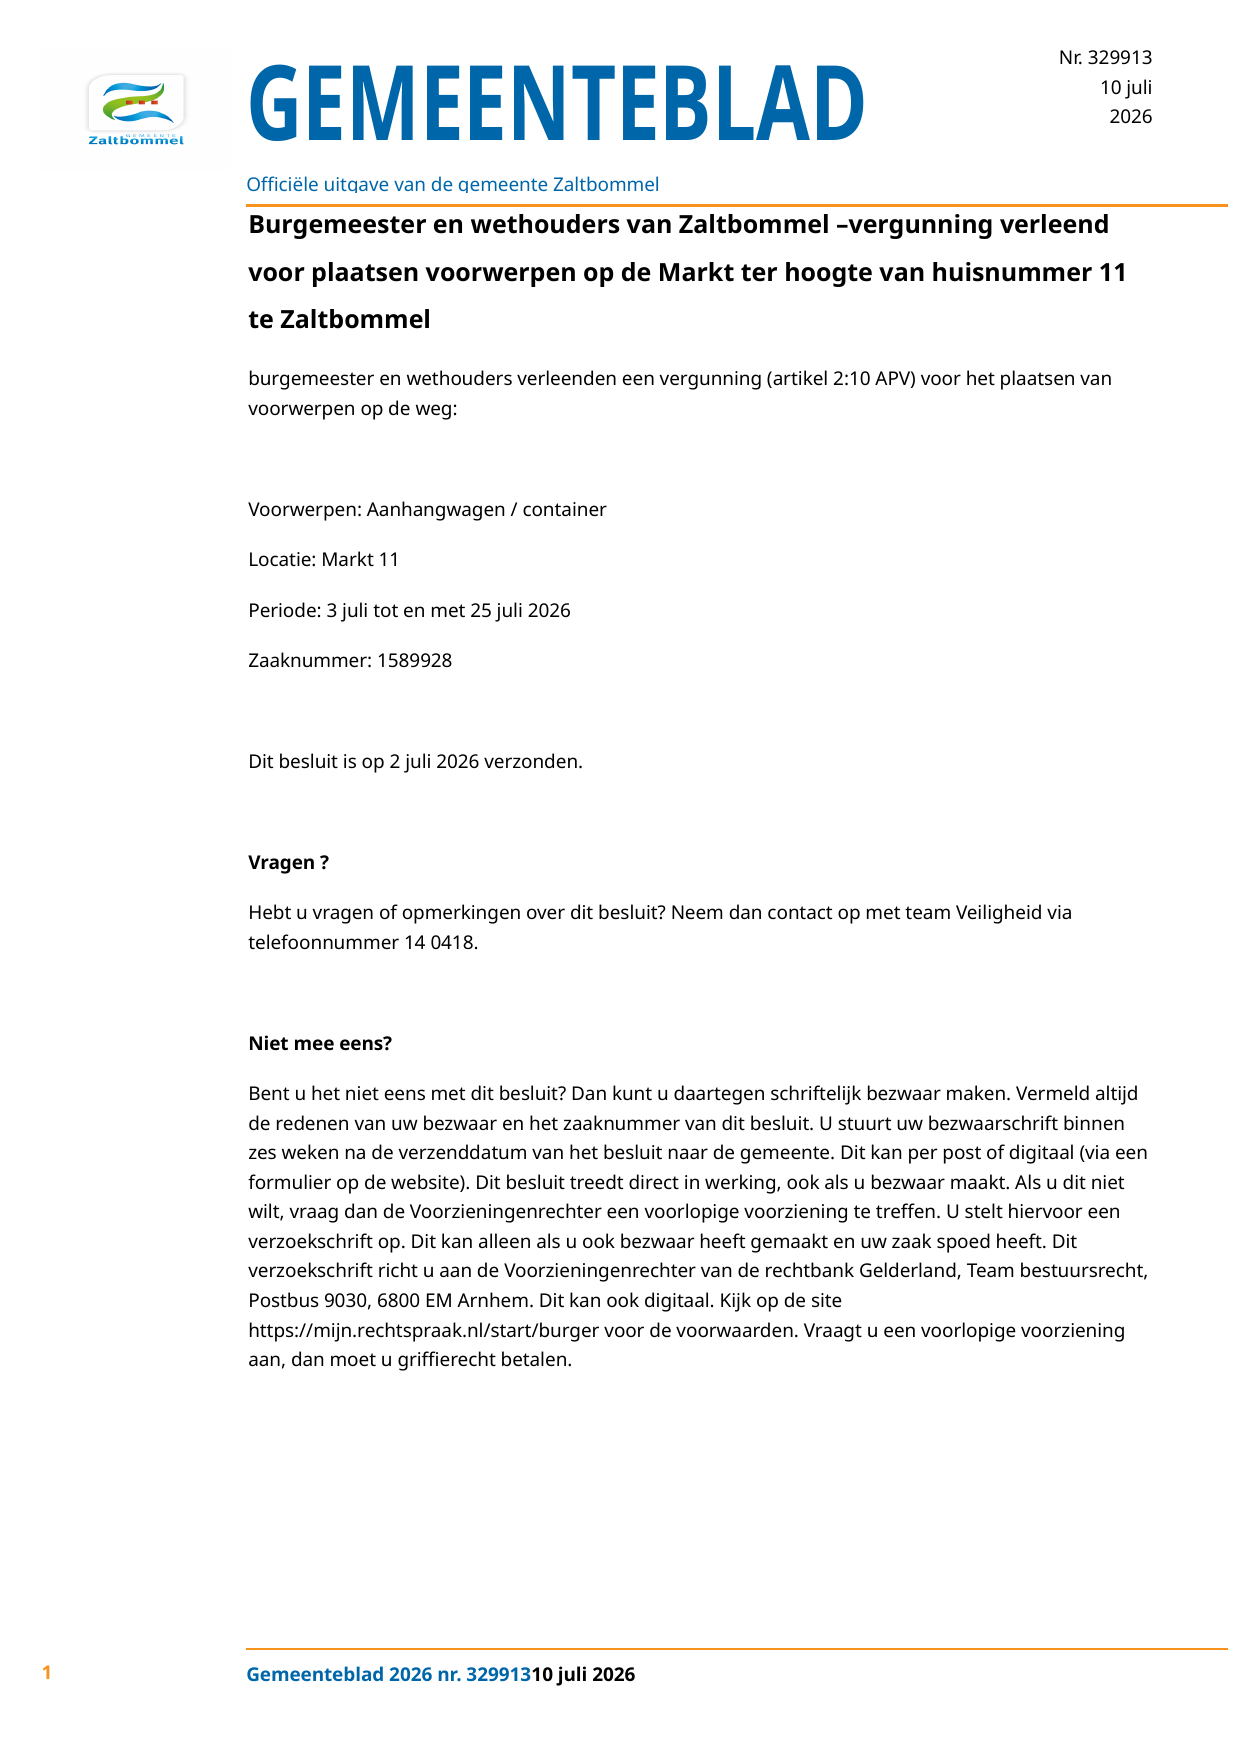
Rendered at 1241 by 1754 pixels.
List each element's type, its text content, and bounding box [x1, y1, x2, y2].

text Locatie: Markt 11 [248, 546, 1152, 572]
text Bent u het niet eens met dit besluit? Dan kunt u daartegen schriftelijk bezwaar maken. Vermeld altijd de redenen van uw bezwaar en het zaaknummer van dit besluit. U stuurt uw bezwaarschrift binnen zes weken na de verzenddatum van het besluit naar de gemeente. Dit kan per post of digitaal (via een formulier op de website). Dit besluit treedt direct in werking, ook als u bezwaar maakt. Als u dit niet wilt, vraag dan de Voorzieningenrechter een voorlopige voorziening te treffen. U stelt hiervoor een verzoekschrift op. Dit kan alleen als u ook bezwaar heeft gemaakt en uw zaak spoed heeft. Dit verzoekschrift richt u aan de Voorzieningenrechter van de rechtbank Gelderland, Team bestuursrecht, Postbus 9030, 6800 EM Arnhem. Dit kan ook digitaal. Kijk op de site https://mijn.rechtspraak.nl/start/burger voor de voorwaarden. Vraagt u een voorlopige voorziening aan, dan moet u griffierecht betalen. [248, 1080, 1152, 1372]
text Dit besluit is op 2 juli 2026 verzonden. [248, 748, 1152, 774]
text Zaaknummer: 1589928 [248, 647, 1152, 673]
text Hebt u vragen of opmerkingen over dit besluit? Neem dan contact op met team Veiligheid via telefoonnummer 14 0418. [248, 899, 1152, 954]
text burgemeester en wethouders verleenden een vergunning (artikel 2:10 APV) voor het plaatsen van voorwerpen op de weg: [248, 366, 1152, 421]
text Niet mee eens? [248, 1030, 1152, 1055]
text Burgemeester en wethouders van Zaltbommel –vergunning verleend voor plaatsen voorwerpen op de Markt ter hoogte van huisnummer 11 te Zaltbommel [248, 207, 1152, 336]
text Vragen ? [248, 849, 1152, 874]
text Periode: 3 juli tot en met 25 juli 2026 [248, 597, 1152, 622]
text Voorwerpen: Aanhangwagen / container [248, 496, 1152, 522]
picture [41, 47, 231, 172]
